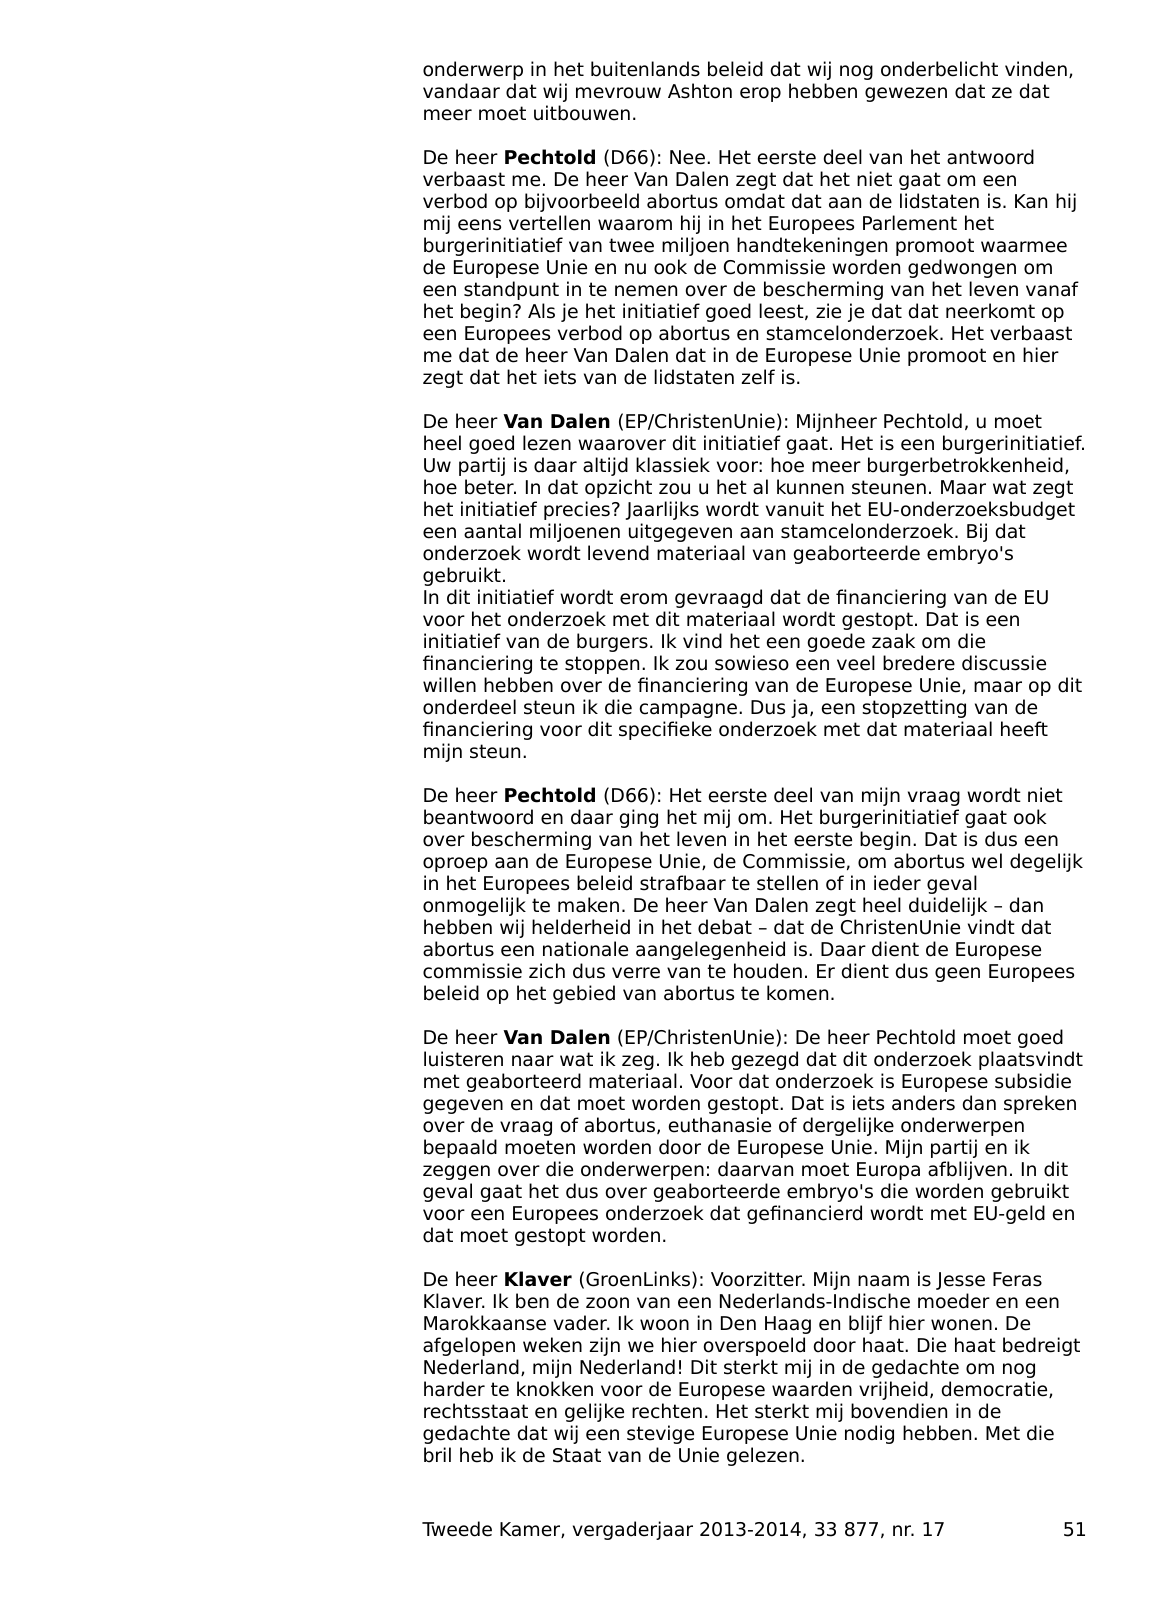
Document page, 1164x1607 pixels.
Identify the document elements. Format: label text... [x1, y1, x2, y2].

text De heer Klaver (GroenLinks): Voorzitter. Mijn naam is Jesse Feras Klaver. Ik ben de zoon van een Nederlands-Indische moeder en een Marokkaanse vader. Ik woon in Den Haag en blijf hier wonen. De afgelopen weken zijn we hier overspoeld door haat. Die haat bedreigt Nederland, mijn Nederland! Dit sterkt mij in de gedachte om nog harder te knokken voor de Europese waarden vrijheid, democratie, rechtsstaat en gelijke rechten. Het sterkt mij bovendien in de gedachte dat wij een stevige Europese Unie nodig hebben. Met die bril heb ik de Staat van de Unie gelezen. [422, 1269, 1087, 1467]
text De heer Van Dalen (EP/ChristenUnie): De heer Pechtold moet goed luisteren naar wat ik zeg. Ik heb gezegd dat dit onderzoek plaatsvindt met geaborteerd materiaal. Voor dat onderzoek is Europese subsidie gegeven en dat moet worden gestopt. Dat is iets anders dan spreken over de vraag of abortus, euthanasie of dergelijke onderwerpen bepaald moeten worden door de Europese Unie. Mijn partij en ik zeggen over die onderwerpen: daarvan moet Europa afblijven. In dit geval gaat het dus over geaborteerde embryo's die worden gebruikt voor een Europees onderzoek dat gefinancierd wordt met EU-geld en dat moet gestopt worden. [422, 1027, 1087, 1247]
text De heer Van Dalen (EP/ChristenUnie): Mijnheer Pechtold, u moet heel goed lezen waarover dit initiatief gaat. Het is een burgerinitiatief. Uw partij is daar altijd klassiek voor: hoe meer burgerbetrokkenheid, hoe beter. In dat opzicht zou u het al kunnen steunen. Maar wat zegt het initiatief precies? Jaarlijks wordt vanuit het EU-onderzoeksbudget een aantal miljoenen uitgegeven aan stamcelonderzoek. Bij dat onderzoek wordt levend materiaal van geaborteerde embryo's gebruikt. [422, 411, 1087, 587]
text De heer Pechtold (D66): Nee. Het eerste deel van het antwoord verbaast me. De heer Van Dalen zegt dat het niet gaat om een verbod op bijvoorbeeld abortus omdat dat aan de lidstaten is. Kan hij mij eens vertellen waarom hij in het Europees Parlement het burgerinitiatief van twee miljoen handtekeningen promoot waarmee de Europese Unie en nu ook de Commissie worden gedwongen om een standpunt in te nemen over de bescherming van het leven vanaf het begin? Als je het initiatief goed leest, zie je dat dat neerkomt op een Europees verbod op abortus en stamcelonderzoek. Het verbaast me dat de heer Van Dalen dat in de Europese Unie promoot en hier zegt dat het iets van de lidstaten zelf is. [422, 147, 1087, 389]
text De heer Pechtold (D66): Het eerste deel van mijn vraag wordt niet beantwoord en daar ging het mij om. Het burgerinitiatief gaat ook over bescherming van het leven in het eerste begin. Dat is dus een oproep aan de Europese Unie, de Commissie, om abortus wel degelijk in het Europees beleid strafbaar te stellen of in ieder geval onmogelijk te maken. De heer Van Dalen zegt heel duidelijk – dan hebben wij helderheid in het debat – dat de ChristenUnie vindt dat abortus een nationale aangelegenheid is. Daar dient de Europese commissie zich dus verre van te houden. Er dient dus geen Europees beleid op het gebied van abortus te komen. [422, 785, 1087, 1005]
text onderwerp in het buitenlands beleid dat wij nog onderbelicht vinden, vandaar dat wij mevrouw Ashton erop hebben gewezen dat ze dat meer moet uitbouwen. [422, 59, 1087, 125]
text In dit initiatief wordt erom gevraagd dat de financiering van de EU voor het onderzoek met dit materiaal wordt gestopt. Dat is een initiatief van de burgers. Ik vind het een goede zaak om die financiering te stoppen. Ik zou sowieso een veel bredere discussie willen hebben over de financiering van de Europese Unie, maar op dit onderdeel steun ik die campagne. Dus ja, een stopzetting van de financiering voor dit specifieke onderzoek met dat materiaal heeft mijn steun. [422, 587, 1087, 763]
